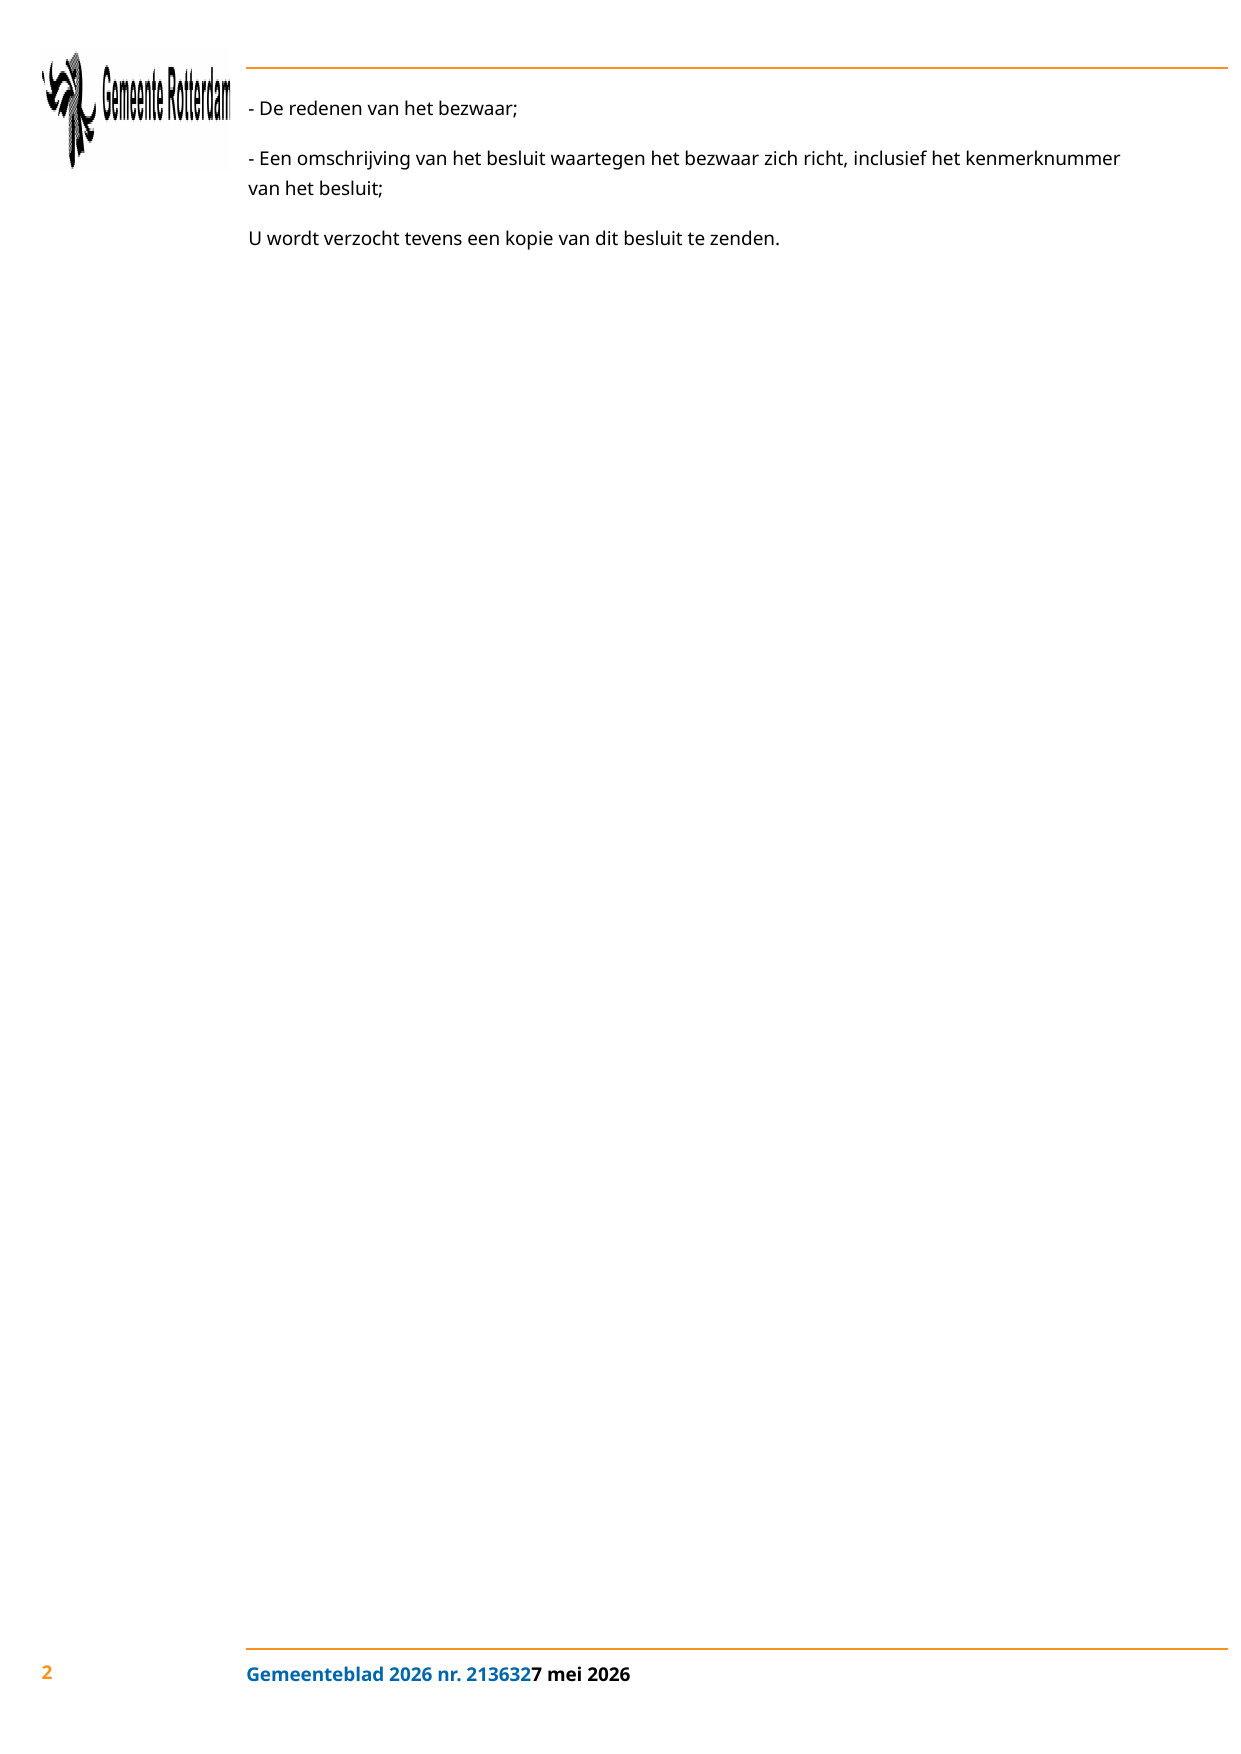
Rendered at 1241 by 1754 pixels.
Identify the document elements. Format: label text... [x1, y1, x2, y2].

text - De redenen van het bezwaar; [248, 95, 1152, 121]
text U wordt verzocht tevens een kopie van dit besluit te zenden. [248, 225, 1152, 251]
picture [41, 47, 231, 172]
text - Een omschrijving van het besluit waartegen het bezwaar zich richt, inclusief het kenmerknummer van het besluit; [248, 145, 1152, 201]
